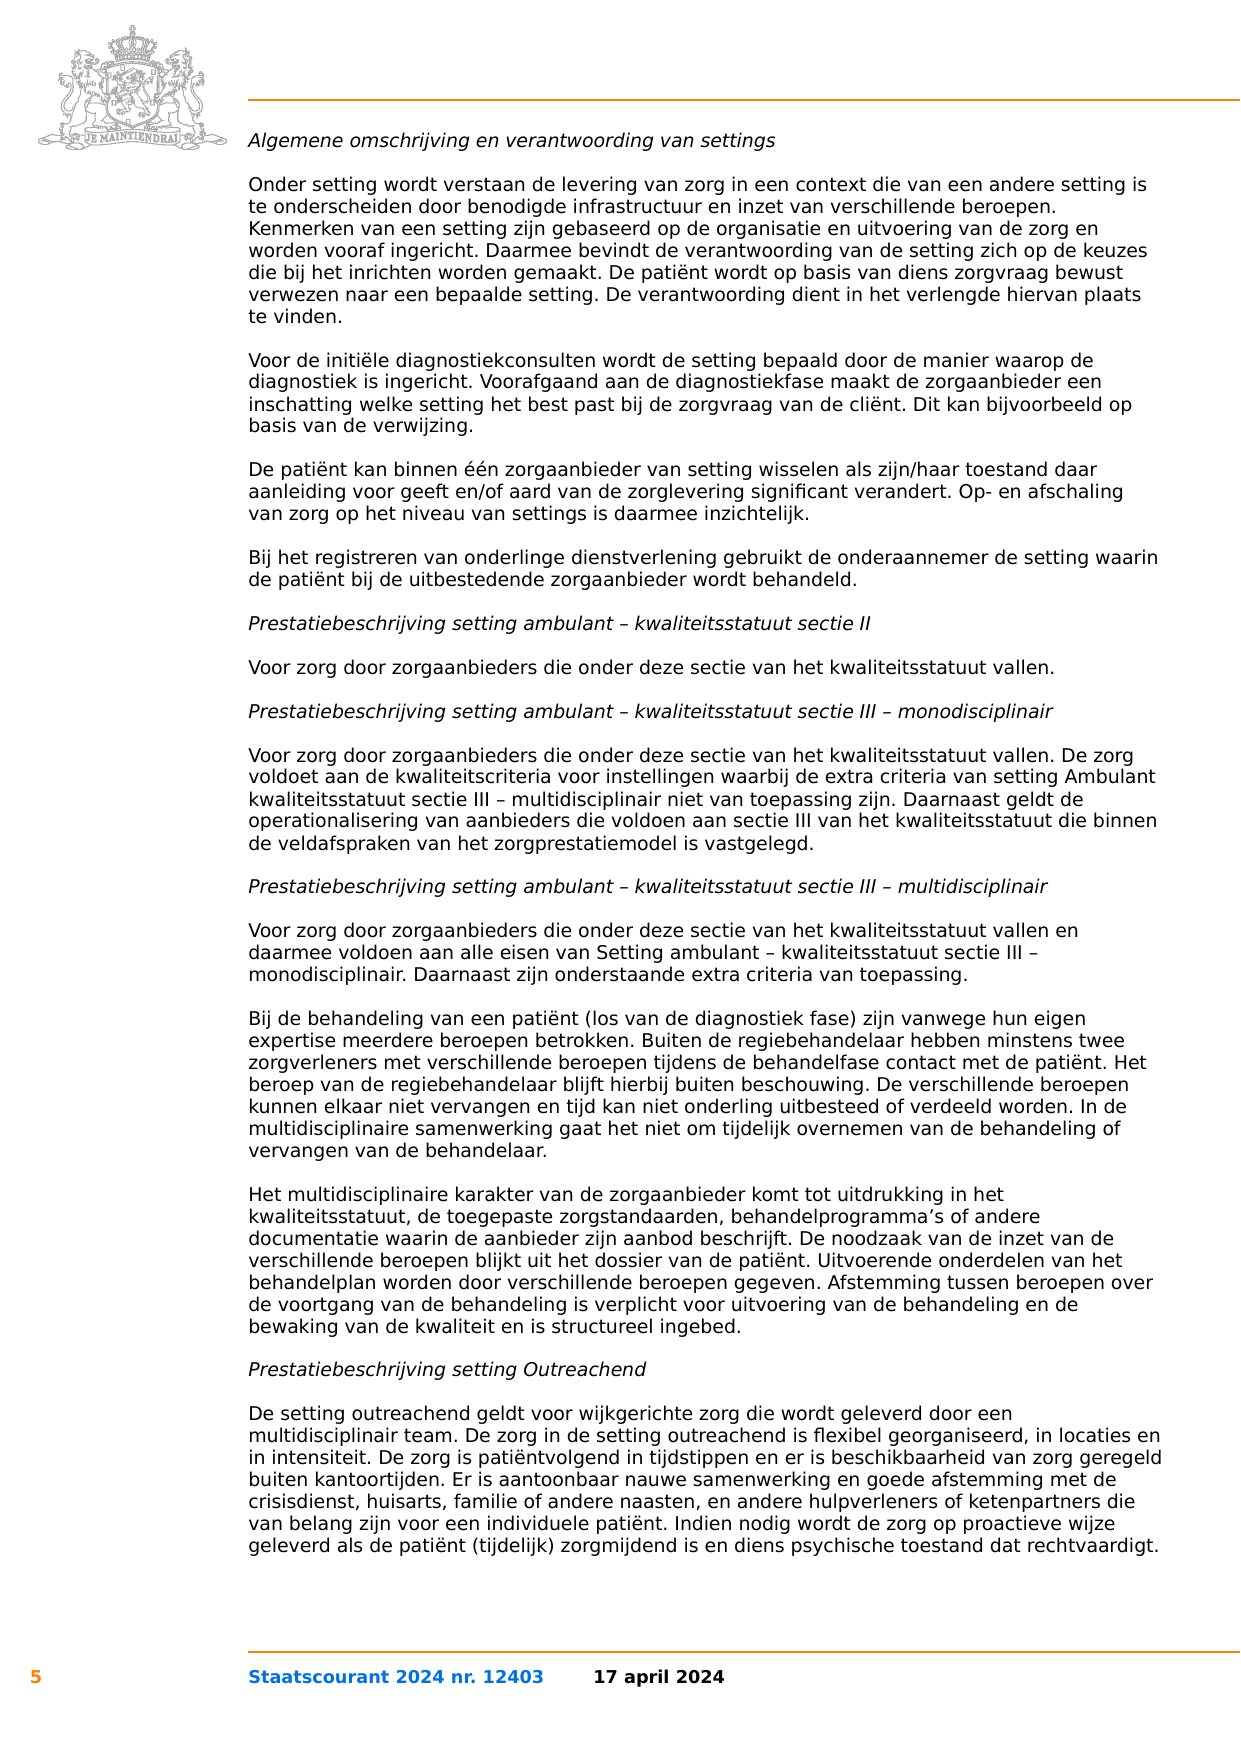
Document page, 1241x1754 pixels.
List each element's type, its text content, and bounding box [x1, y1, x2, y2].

subtitle Prestatiebeschrijving setting Outreachend [248, 1359, 1163, 1381]
subtitle Algemene omschrijving en verantwoording van settings [248, 130, 1163, 152]
text Voor de initiële diagnostiekconsulten wordt de setting bepaald door de manier waarop de diagnostiek is ingericht. Voorafgaand aan de diagnostiekfase maakt de zorgaanbieder een inschatting welke setting het best past bij de zorgvraag van de cliënt. Dit kan bijvoorbeeld op basis van de verwijzing. [248, 349, 1163, 437]
text De setting outreachend geldt voor wijkgerichte zorg die wordt geleverd door een multidisciplinair team. De zorg in de setting outreachend is flexibel georganiseerd, in locaties en in intensiteit. De zorg is patiëntvolgend in tijdstippen en er is beschikbaarheid van zorg geregeld buiten kantoortijden. Er is aantoonbaar nauwe samenwerking en goede afstemming met de crisisdienst, huisarts, familie of andere naasten, en andere hulpverleners of ketenpartners die van belang zijn voor een individuele patiënt. Indien nodig wordt de zorg op proactieve wijze geleverd als de patiënt (tijdelijk) zorgmijdend is en diens psychische toestand dat rechtvaardigt. [248, 1403, 1163, 1557]
subtitle Prestatiebeschrijving setting ambulant – kwaliteitsstatuut sectie III – monodisciplinair [248, 701, 1163, 723]
subtitle Prestatiebeschrijving setting ambulant – kwaliteitsstatuut sectie III – multidisciplinair [248, 876, 1163, 898]
text Onder setting wordt verstaan de levering van zorg in een context die van een andere setting is te onderscheiden door benodigde infrastructuur en inzet van verschillende beroepen. Kenmerken van een setting zijn gebaseerd op de organisatie en uitvoering van de zorg en worden vooraf ingericht. Daarmee bevindt de verantwoording van de setting zich op de keuzes die bij het inrichten worden gemaakt. De patiënt wordt op basis van diens zorgvraag bewust verwezen naar een bepaalde setting. De verantwoording dient in het verlengde hiervan plaats te vinden. [248, 174, 1163, 328]
picture [38, 25, 227, 150]
text Bij het registreren van onderlinge dienstverlening gebruikt de onderaannemer de setting waarin de patiënt bij de uitbestedende zorgaanbieder wordt behandeld. [248, 547, 1163, 591]
text Het multidisciplinaire karakter van de zorgaanbieder komt tot uitdrukking in het kwaliteitsstatuut, de toegepaste zorgstandaarden, behandelprogramma’s of andere documentatie waarin de aanbieder zijn aanbod beschrijft. De noodzaak van de inzet van de verschillende beroepen blijkt uit het dossier van de patiënt. Uitvoerende onderdelen van het behandelplan worden door verschillende beroepen gegeven. Afstemming tussen beroepen over de voortgang van de behandeling is verplicht voor uitvoering van de behandeling en de bewaking van de kwaliteit en is structureel ingebed. [248, 1184, 1163, 1337]
text Voor zorg door zorgaanbieders die onder deze sectie van het kwaliteitsstatuut vallen. [248, 657, 1163, 679]
text Voor zorg door zorgaanbieders die onder deze sectie van het kwaliteitsstatuut vallen en daarmee voldoen aan alle eisen van Setting ambulant – kwaliteitsstatuut sectie III – monodisciplinair. Daarnaast zijn onderstaande extra criteria van toepassing. [248, 920, 1163, 986]
text Bij de behandeling van een patiënt (los van de diagnostiek fase) zijn vanwege hun eigen expertise meerdere beroepen betrokken. Buiten de regiebehandelaar hebben minstens twee zorgverleners met verschillende beroepen tijdens de behandelfase contact met de patiënt. Het beroep van de regiebehandelaar blijft hierbij buiten beschouwing. De verschillende beroepen kunnen elkaar niet vervangen en tijd kan niet onderling uitbesteed of verdeeld worden. In de multidisciplinaire samenwerking gaat het niet om tijdelijk overnemen van de behandeling of vervangen van de behandelaar. [248, 1008, 1163, 1162]
text Voor zorg door zorgaanbieders die onder deze sectie van het kwaliteitsstatuut vallen. De zorg voldoet aan de kwaliteitscriteria voor instellingen waarbij de extra criteria van setting Ambulant kwaliteitsstatuut sectie III – multidisciplinair niet van toepassing zijn. Daarnaast geldt de operationalisering van aanbieders die voldoen aan sectie III van het kwaliteitsstatuut die binnen de veldafspraken van het zorgprestatiemodel is vastgelegd. [248, 744, 1163, 854]
subtitle Prestatiebeschrijving setting ambulant – kwaliteitsstatuut sectie II [248, 613, 1163, 635]
text De patiënt kan binnen één zorgaanbieder van setting wisselen als zijn/haar toestand daar aanleiding voor geeft en/of aard van de zorglevering significant verandert. Op- en afschaling van zorg op het niveau van settings is daarmee inzichtelijk. [248, 459, 1163, 525]
